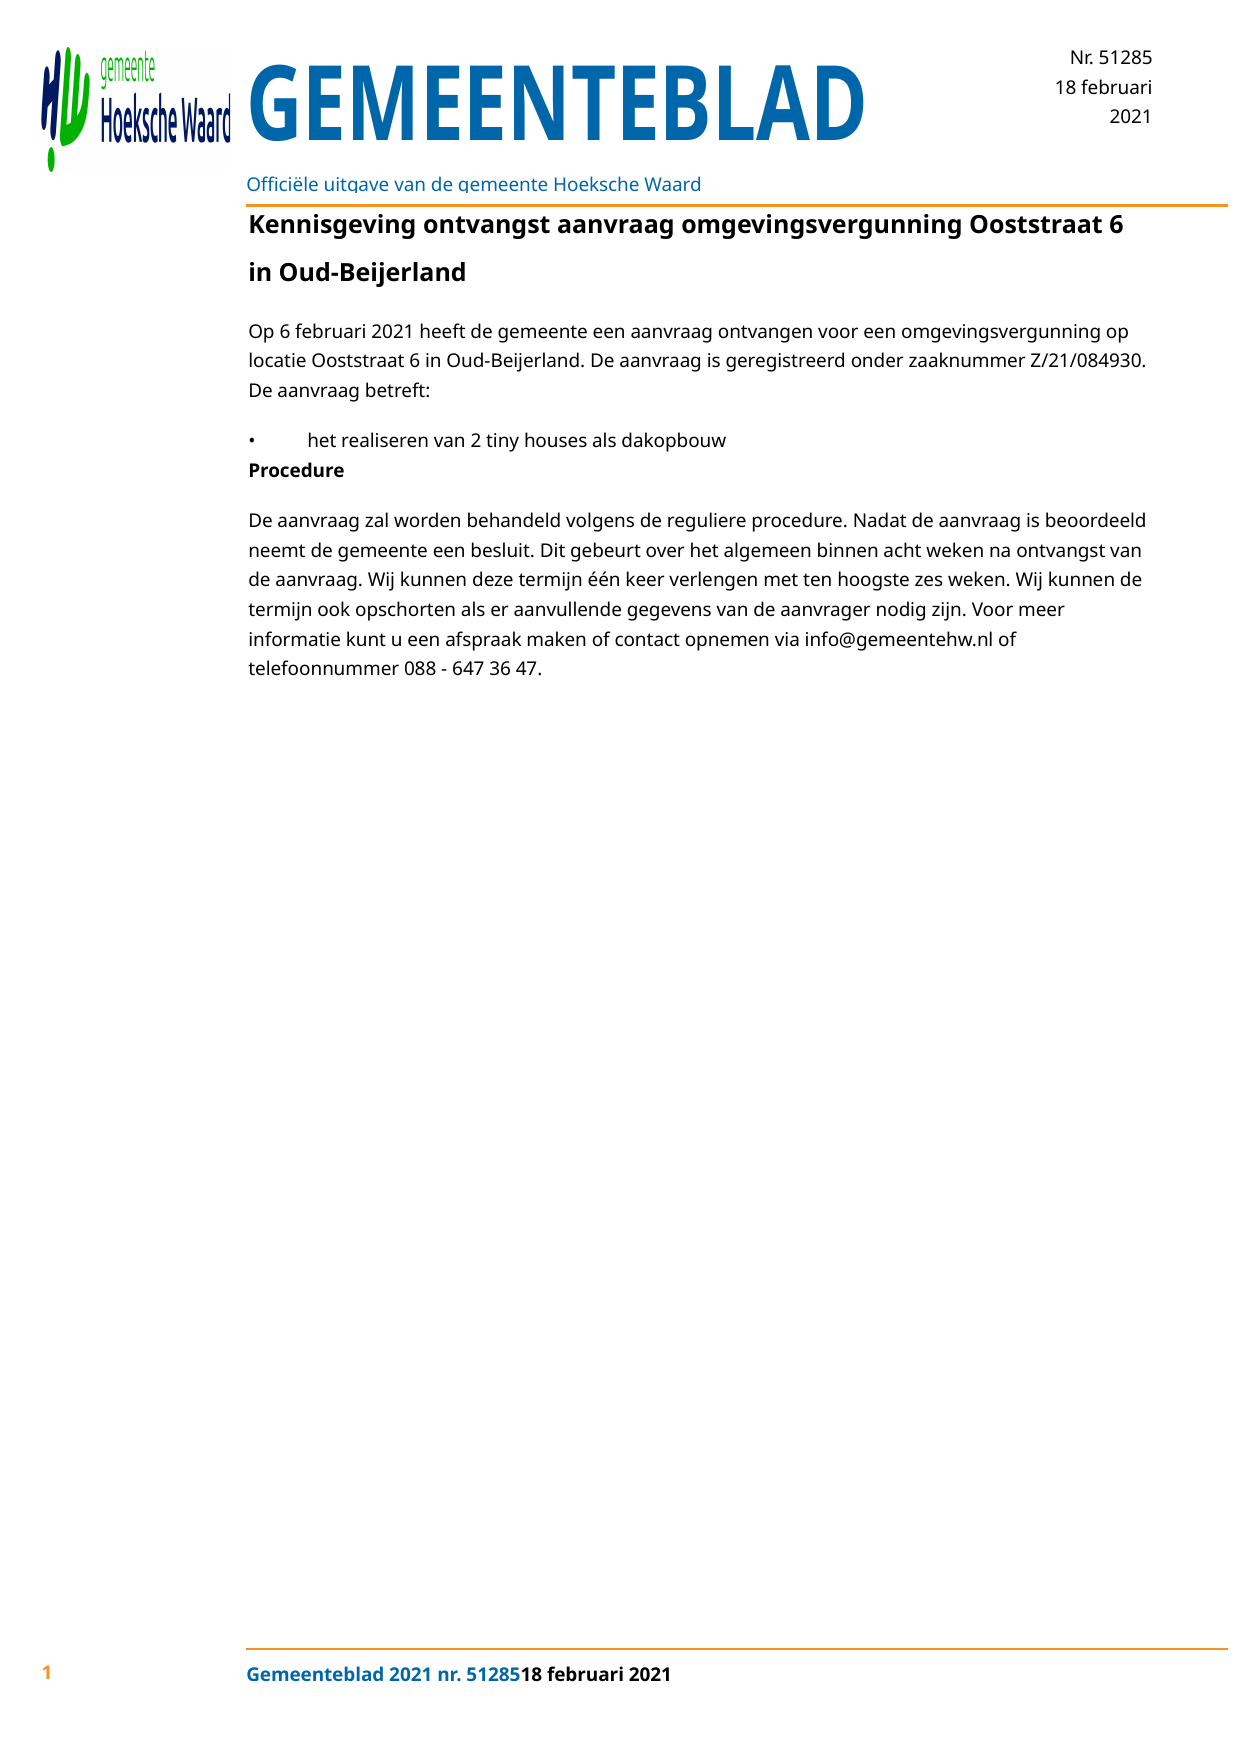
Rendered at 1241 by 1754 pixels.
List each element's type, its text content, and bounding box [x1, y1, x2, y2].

text Kennisgeving ontvangst aanvraag omgevingsvergunning Ooststraat 6 in Oud-Beijerland [248, 207, 1152, 288]
picture [41, 47, 231, 172]
text Procedure [248, 457, 1152, 483]
text Op 6 februari 2021 heeft de gemeente een aanvraag ontvangen voor een omgevingsvergunning op locatie Ooststraat 6 in Oud-Beijerland. De aanvraag is geregistreerd onder zaaknummer Z/21/084930. De aanvraag betreft: [248, 318, 1152, 403]
list het realiseren van 2 tiny houses als dakopbouw [248, 427, 1152, 453]
text De aanvraag zal worden behandeld volgens de reguliere procedure. Nadat de aanvraag is beoordeeld neemt de gemeente een besluit. Dit gebeurt over het algemeen binnen acht weken na ontvangst van de aanvraag. Wij kunnen deze termijn één keer verlengen met ten hoogste zes weken. Wij kunnen de termijn ook opschorten als er aanvullende gegevens van de aanvrager nodig zijn. Voor meer informatie kunt u een afspraak maken of contact opnemen via info@gemeentehw.nl of telefoonnummer 088 - 647 36 47. [248, 507, 1152, 681]
